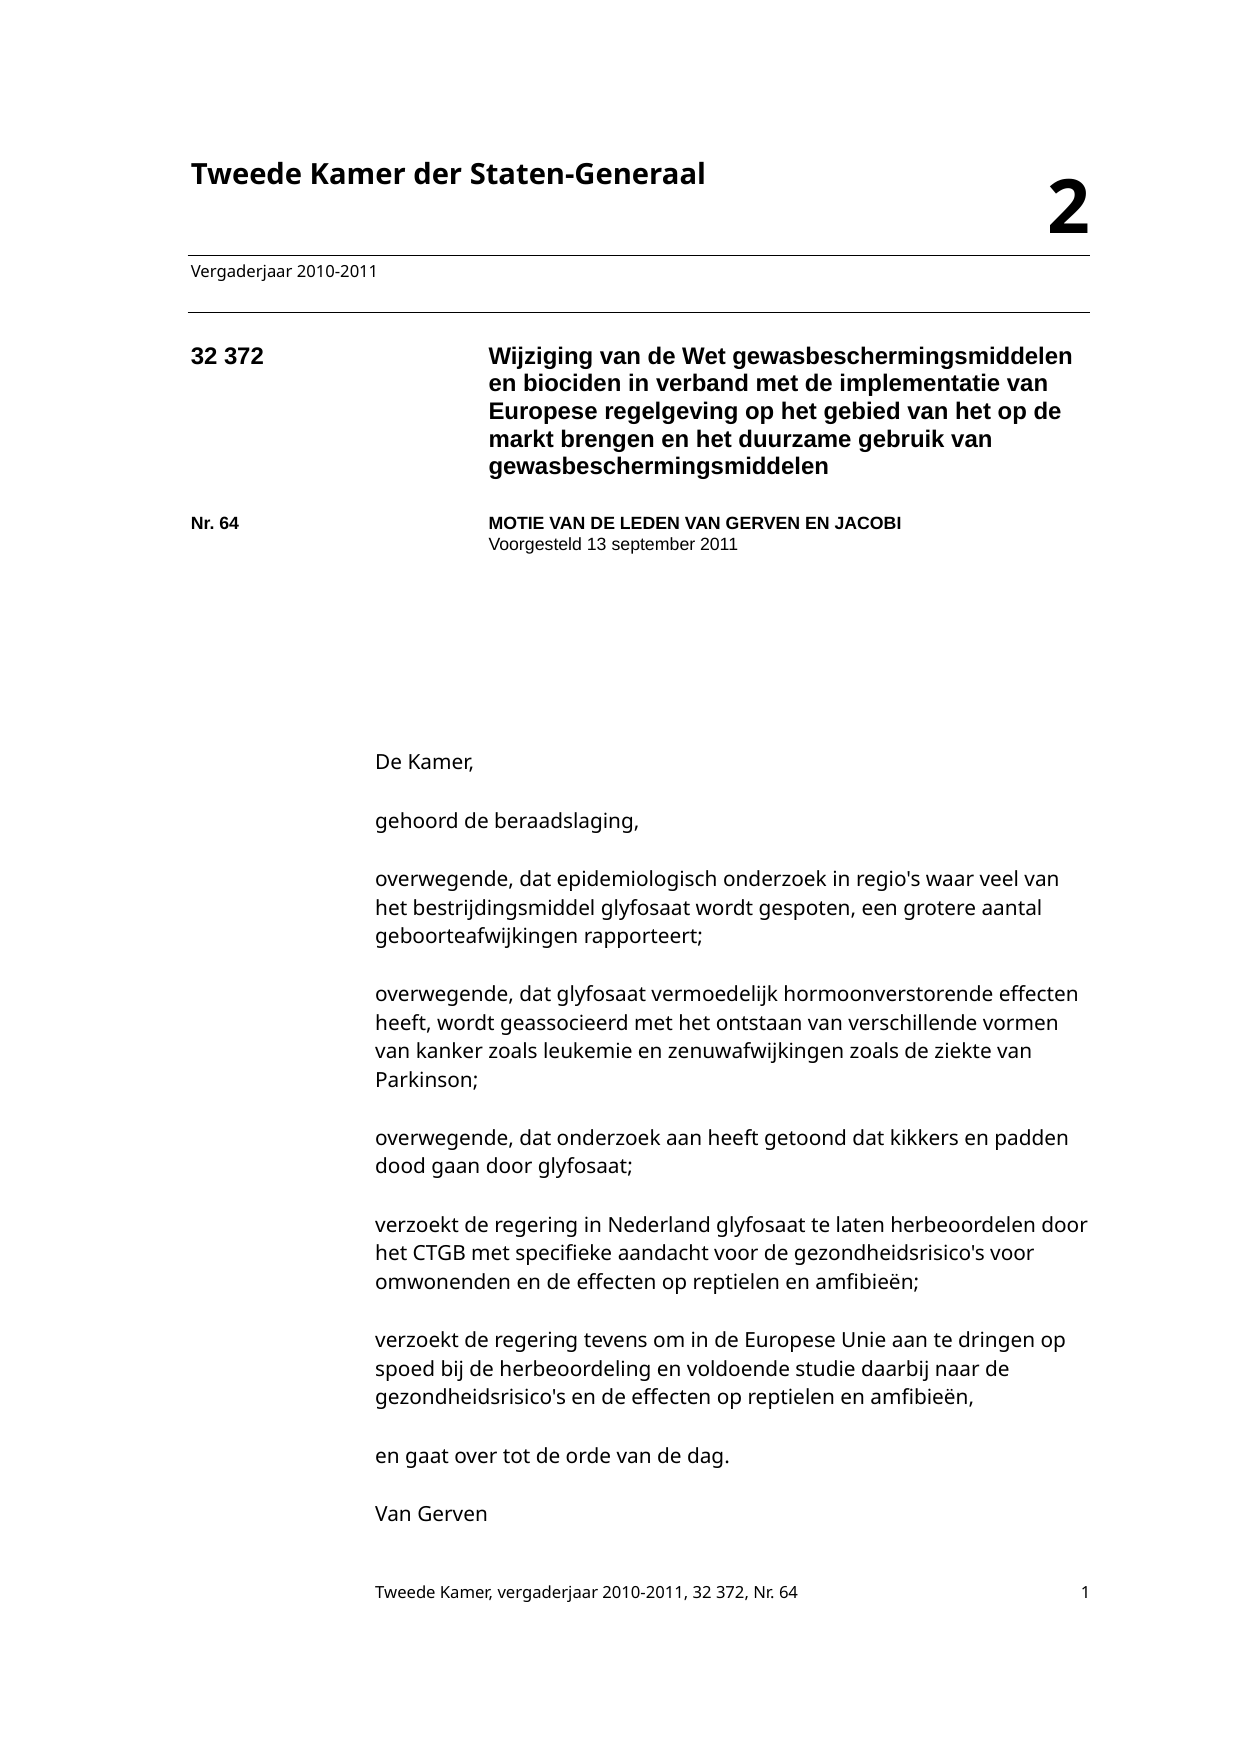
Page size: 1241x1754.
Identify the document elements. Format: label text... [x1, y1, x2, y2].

table_cell Nr. 64 [188, 510, 485, 629]
table_cell Vergaderjaar 2010-2011 [188, 256, 485, 312]
table_cell Wijziging van de Wet gewasbeschermingsmiddelen en biociden in verband met de implementatie van Europese regelgeving op het gebied van het op de markt brengen en het duurzame gebruik van gewasbeschermingsmiddelen [485, 339, 1090, 510]
text overwegende, dat onderzoek aan heeft getoond dat kikkers en padden dood gaan door glyfosaat; [375, 1123, 1090, 1180]
text verzoekt de regering tevens om in de Europese Unie aan te dringen op spoed bij de herbeoordeling en voldoende studie daarbij naar de gezondheidsrisico's en de effecten op reptielen en amfibieën, [375, 1325, 1090, 1411]
table_cell [485, 313, 1090, 339]
text en gaat over tot de orde van de dag. [375, 1441, 1090, 1469]
table_header 2 [910, 150, 1090, 255]
text De Kamer, [375, 747, 1090, 776]
text overwegende, dat glyfosaat vermoedelijk hormoonverstorende effecten heeft, wordt geassocieerd met het ontstaan van verschillende vormen van kanker zoals leukemie en zenuwafwijkingen zoals de ziekte van Parkinson; [375, 979, 1090, 1093]
text overwegende, dat epidemiologisch onderzoek in regio's waar veel van het bestrijdingsmiddel glyfosaat wordt gespoten, een grotere aantal geboorteafwijkingen rapporteert; [375, 864, 1090, 949]
table_cell MOTIE VAN DE LEDEN VAN GERVEN EN JACOBI Voorgesteld 13 september 2011 [485, 510, 1090, 629]
table_header Tweede Kamer der Staten-Generaal [188, 150, 909, 255]
table_cell [485, 256, 1090, 312]
text gehoord de beraadslaging, [375, 806, 1090, 834]
text verzoekt de regering in Nederland glyfosaat te laten herbeoordelen door het CTGB met specifieke aandacht voor de gezondheidsrisico's voor omwonenden en de effecten op reptielen en amfibieën; [375, 1210, 1090, 1295]
table_cell 32 372 [188, 339, 485, 510]
text Van Gerven [375, 1499, 1090, 1528]
table_cell [188, 313, 485, 339]
